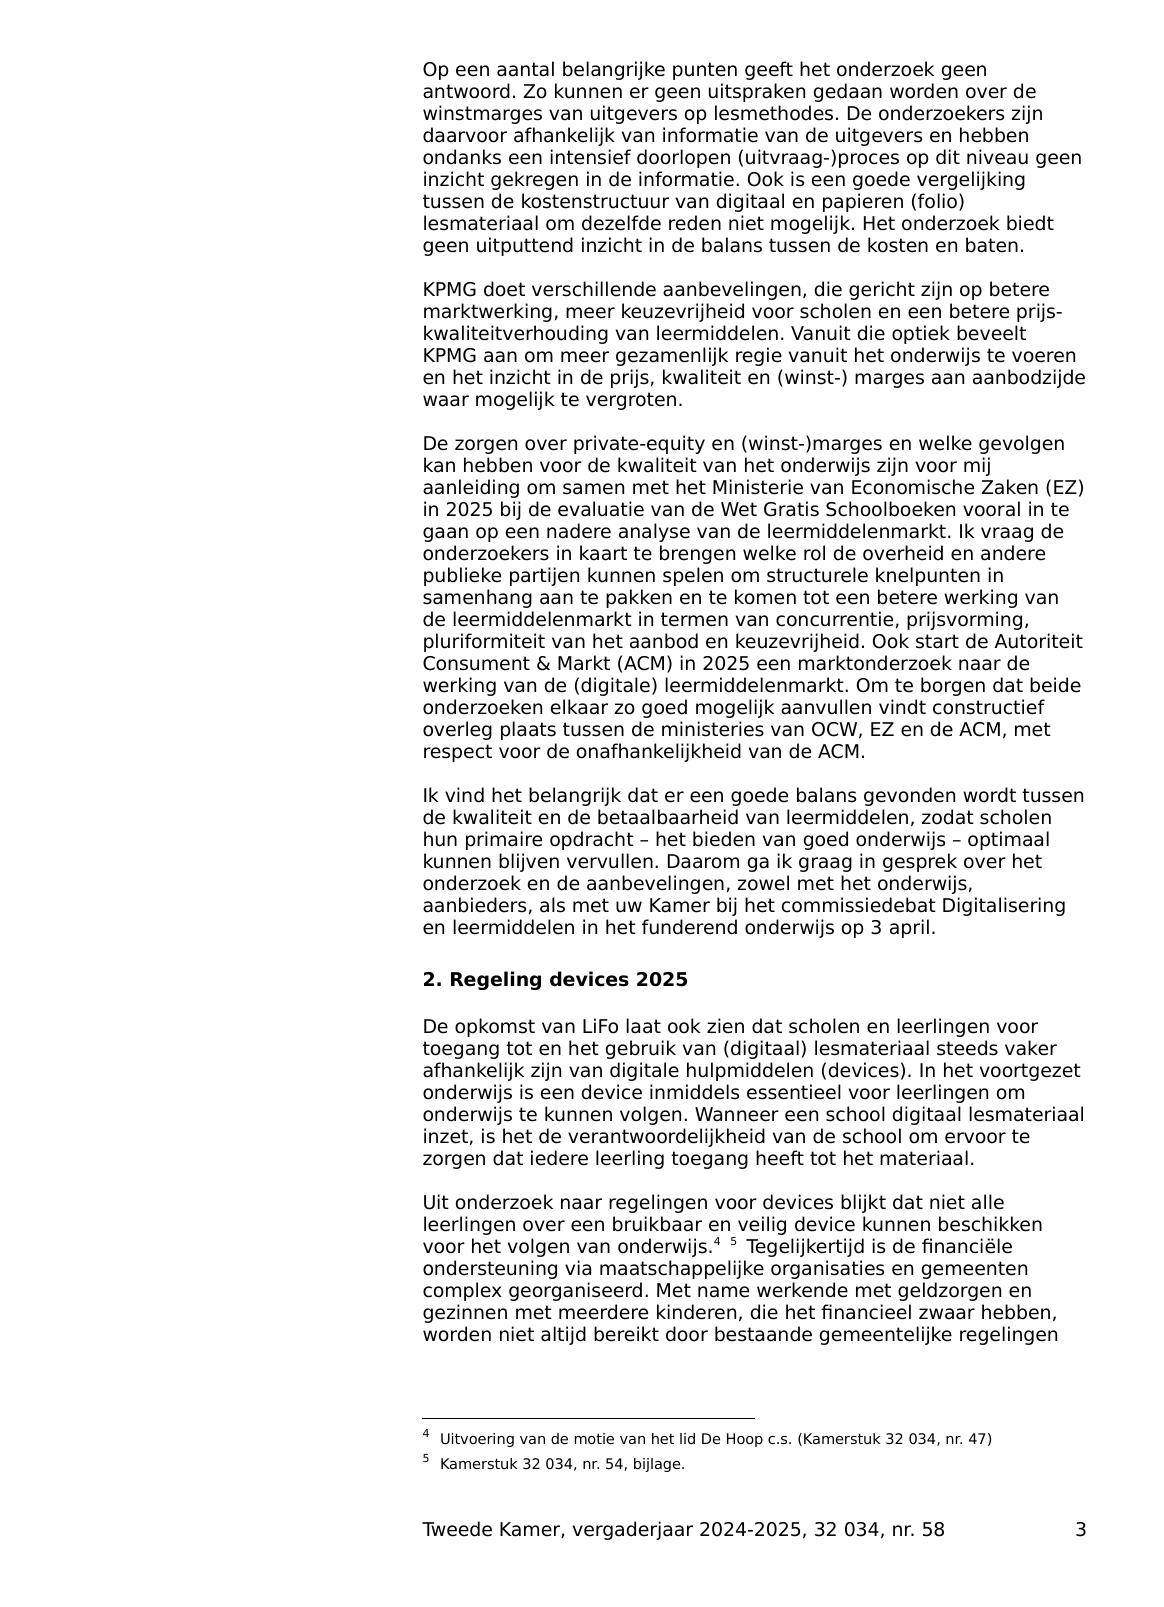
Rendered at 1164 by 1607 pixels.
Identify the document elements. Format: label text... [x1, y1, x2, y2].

text KPMG doet verschillende aanbevelingen, die gericht zijn op betere marktwerking, meer keuzevrijheid voor scholen en een betere prijs-kwaliteitverhouding van leermiddelen. Vanuit die optiek beveelt KPMG aan om meer gezamenlijk regie vanuit het onderwijs te voeren en het inzicht in de prijs, kwaliteit en (winst-) marges aan aanbodzijde waar mogelijk te vergroten. [422, 279, 1087, 411]
text De opkomst van LiFo laat ook zien dat scholen en leerlingen voor toegang tot en het gebruik van (digitaal) lesmateriaal steeds vaker afhankelijk zijn van digitale hulpmiddelen (devices). In het voortgezet onderwijs is een device inmiddels essentieel voor leerlingen om onderwijs te kunnen volgen. Wanneer een school digitaal lesmateriaal inzet, is het de verantwoordelijkheid van de school om ervoor te zorgen dat iedere leerling toegang heeft tot het materiaal. [422, 1016, 1087, 1170]
text Kamerstuk 32 034, nr. 54, bijlage. [422, 1452, 1087, 1474]
text Uit onderzoek naar regelingen voor devices blijkt dat niet alle leerlingen over een bruikbaar en veilig device kunnen beschikken voor het volgen van onderwijs. Tegelijkertijd is de financiële ondersteuning via maatschappelijke organisaties en gemeenten complex georganiseerd. Met name werkende met geldzorgen en gezinnen met meerdere kinderen, die het financieel zwaar hebben, worden niet altijd bereikt door bestaande gemeentelijke regelingen [422, 1192, 1087, 1346]
text Ik vind het belangrijk dat er een goede balans gevonden wordt tussen de kwaliteit en de betaalbaarheid van leermiddelen, zodat scholen hun primaire opdracht – het bieden van goed onderwijs – optimaal kunnen blijven vervullen. Daarom ga ik graag in gesprek over het onderzoek en de aanbevelingen, zowel met het onderwijs, aanbieders, als met uw Kamer bij het commissiedebat Digitalisering en leermiddelen in het funderend onderwijs op 3 april. [422, 785, 1087, 939]
text Uitvoering van de motie van het lid De Hoop c.s. (Kamerstuk 32 034, nr. 47) [422, 1427, 1087, 1449]
subtitle 2. Regeling devices 2025 [422, 969, 1087, 991]
text Op een aantal belangrijke punten geeft het onderzoek geen antwoord. Zo kunnen er geen uitspraken gedaan worden over de winstmarges van uitgevers op lesmethodes. De onderzoekers zijn daarvoor afhankelijk van informatie van de uitgevers en hebben ondanks een intensief doorlopen (uitvraag-)proces op dit niveau geen inzicht gekregen in de informatie. Ook is een goede vergelijking tussen de kostenstructuur van digitaal en papieren (folio) lesmateriaal om dezelfde reden niet mogelijk. Het onderzoek biedt geen uitputtend inzicht in de balans tussen de kosten en baten. [422, 59, 1087, 257]
text De zorgen over private-equity en (winst-)marges en welke gevolgen kan hebben voor de kwaliteit van het onderwijs zijn voor mij aanleiding om samen met het Ministerie van Economische Zaken (EZ) in 2025 bij de evaluatie van de Wet Gratis Schoolboeken vooral in te gaan op een nadere analyse van de leermiddelenmarkt. Ik vraag de onderzoekers in kaart te brengen welke rol de overheid en andere publieke partijen kunnen spelen om structurele knelpunten in samenhang aan te pakken en te komen tot een betere werking van de leermiddelenmarkt in termen van concurrentie, prijsvorming, pluriformiteit van het aanbod en keuzevrijheid. Ook start de Autoriteit Consument & Markt (ACM) in 2025 een marktonderzoek naar de werking van de (digitale) leermiddelenmarkt. Om te borgen dat beide onderzoeken elkaar zo goed mogelijk aanvullen vindt constructief overleg plaats tussen de ministeries van OCW, EZ en de ACM, met respect voor de onafhankelijkheid van de ACM. [422, 433, 1087, 763]
